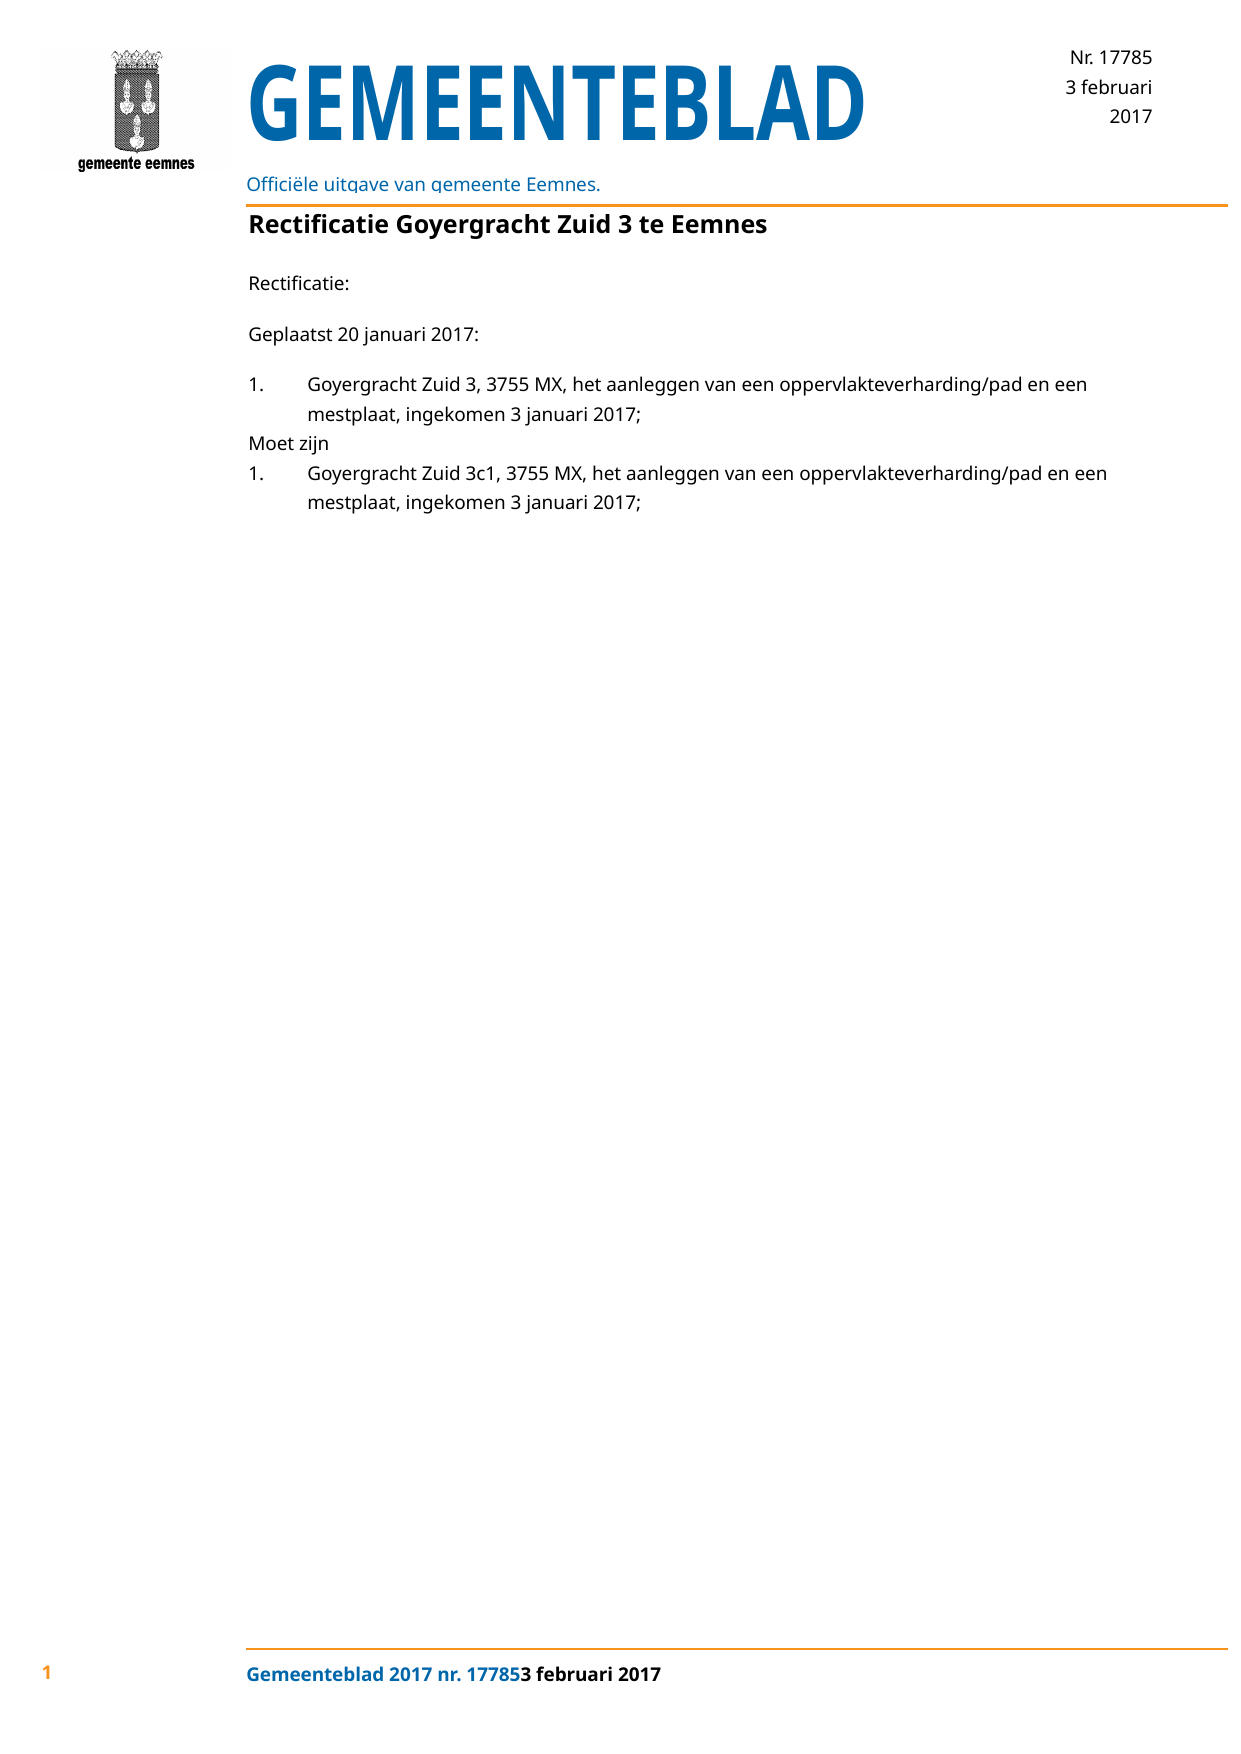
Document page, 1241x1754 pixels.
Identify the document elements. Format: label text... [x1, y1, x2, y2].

text Rectificatie: [248, 270, 1152, 296]
text Moet zijn [248, 430, 1152, 456]
text Rectificatie Goyergracht Zuid 3 te Eemnes [248, 207, 1152, 241]
list Goyergracht Zuid 3c1, 3755 MX, het aanleggen van een oppervlakteverharding/pad en een mestplaat, ingekomen 3 januari 2017; [248, 460, 1152, 515]
picture [41, 47, 231, 172]
list Goyergracht Zuid 3, 3755 MX, het aanleggen van een oppervlakteverharding/pad en een mestplaat, ingekomen 3 januari 2017; [248, 371, 1152, 426]
text Geplaatst 20 januari 2017: [248, 321, 1152, 346]
